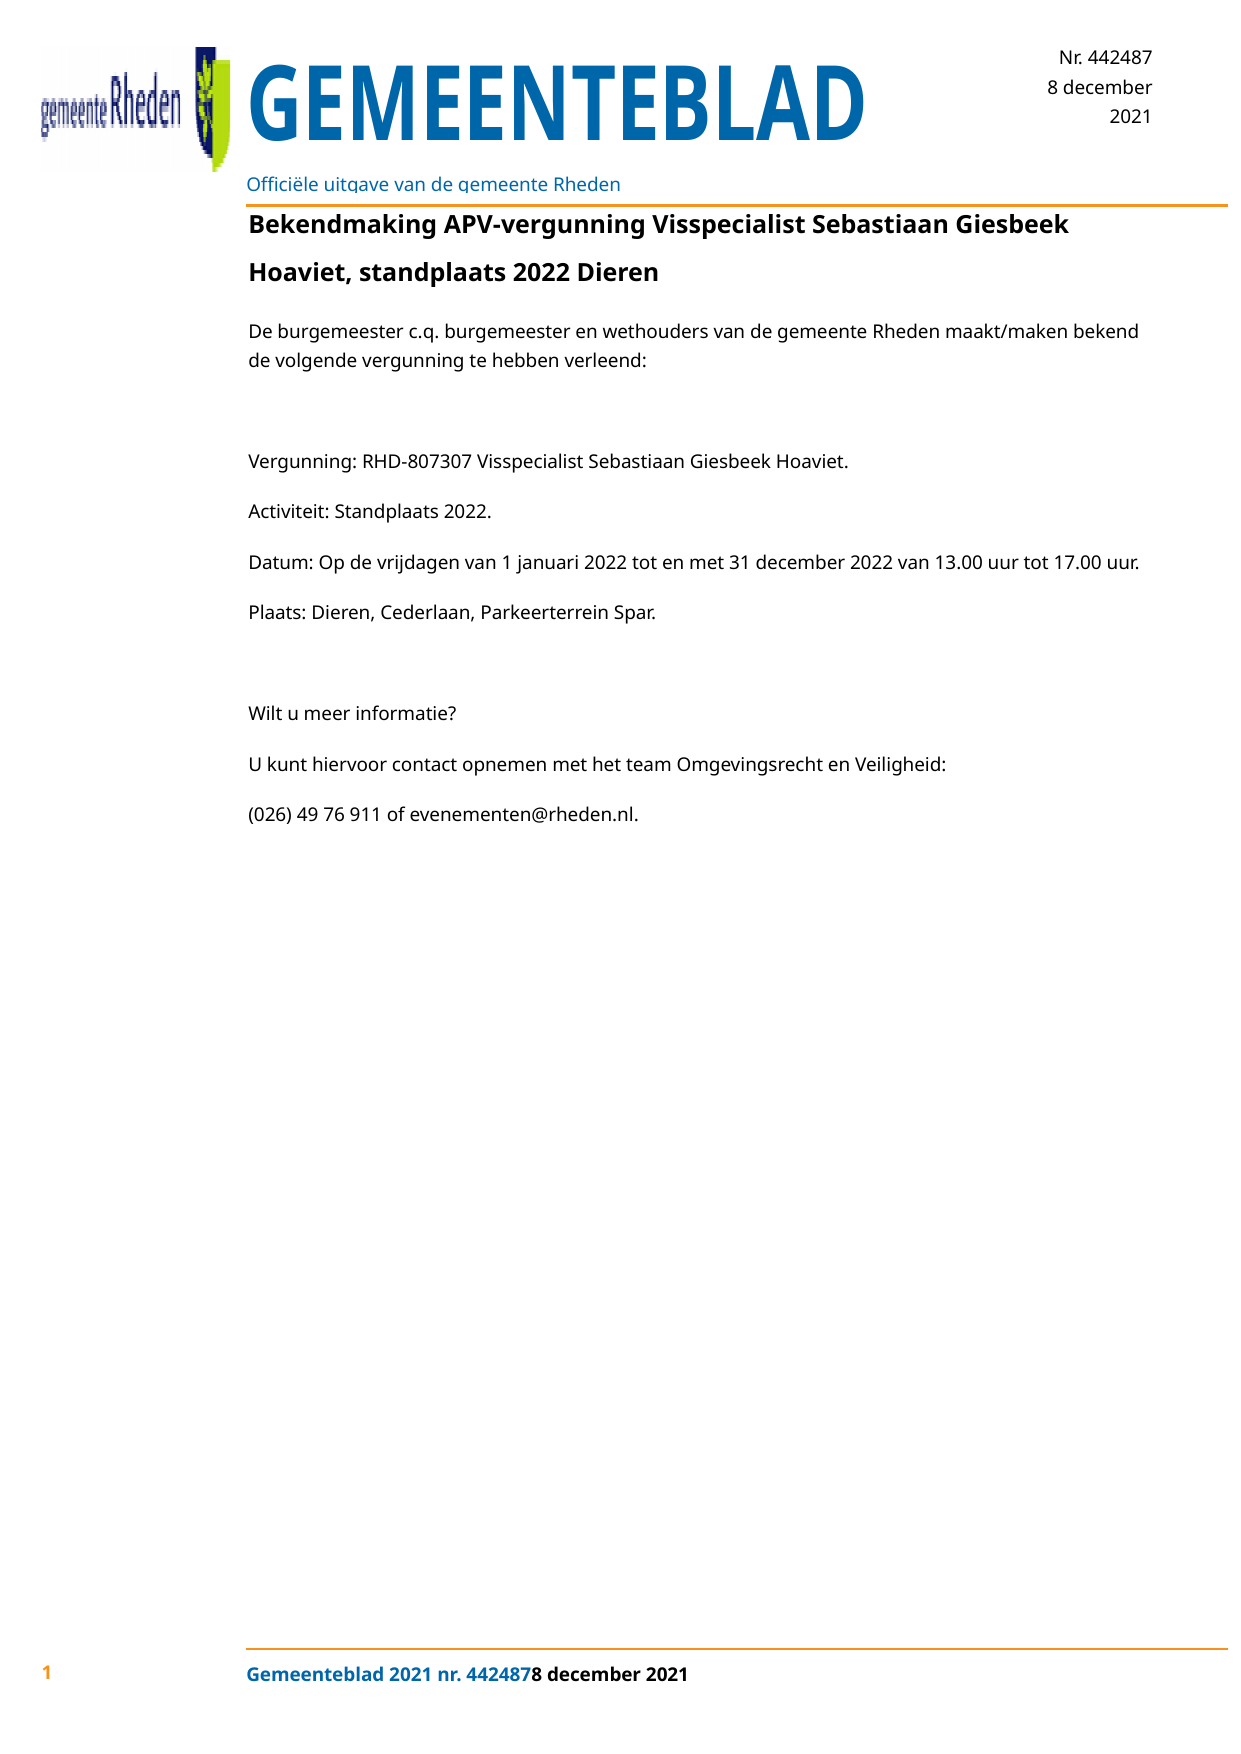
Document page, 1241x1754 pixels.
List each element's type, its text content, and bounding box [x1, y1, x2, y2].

picture [41, 47, 231, 172]
text (026) 49 76 911 of evenementen@rheden.nl. [248, 801, 1152, 827]
text Datum: Op de vrijdagen van 1 januari 2022 tot en met 31 december 2022 van 13.00 uur tot 17.00 uur. [248, 549, 1152, 575]
text De burgemeester c.q. burgemeester en wethouders van de gemeente Rheden maakt/maken bekend de volgende vergunning te hebben verleend: [248, 318, 1152, 373]
text Activiteit: Standplaats 2022. [248, 499, 1152, 524]
text Plaats: Dieren, Cederlaan, Parkeerterrein Spar. [248, 599, 1152, 625]
text U kunt hiervoor contact opnemen met het team Omgevingsrecht en Veiligheid: [248, 751, 1152, 777]
text Vergunning: RHD-807307 Visspecialist Sebastiaan Giesbeek Hoaviet. [248, 448, 1152, 474]
text Wilt u meer informatie? [248, 700, 1152, 726]
text Bekendmaking APV-vergunning Visspecialist Sebastiaan Giesbeek Hoaviet, standplaats 2022 Dieren [248, 207, 1152, 288]
